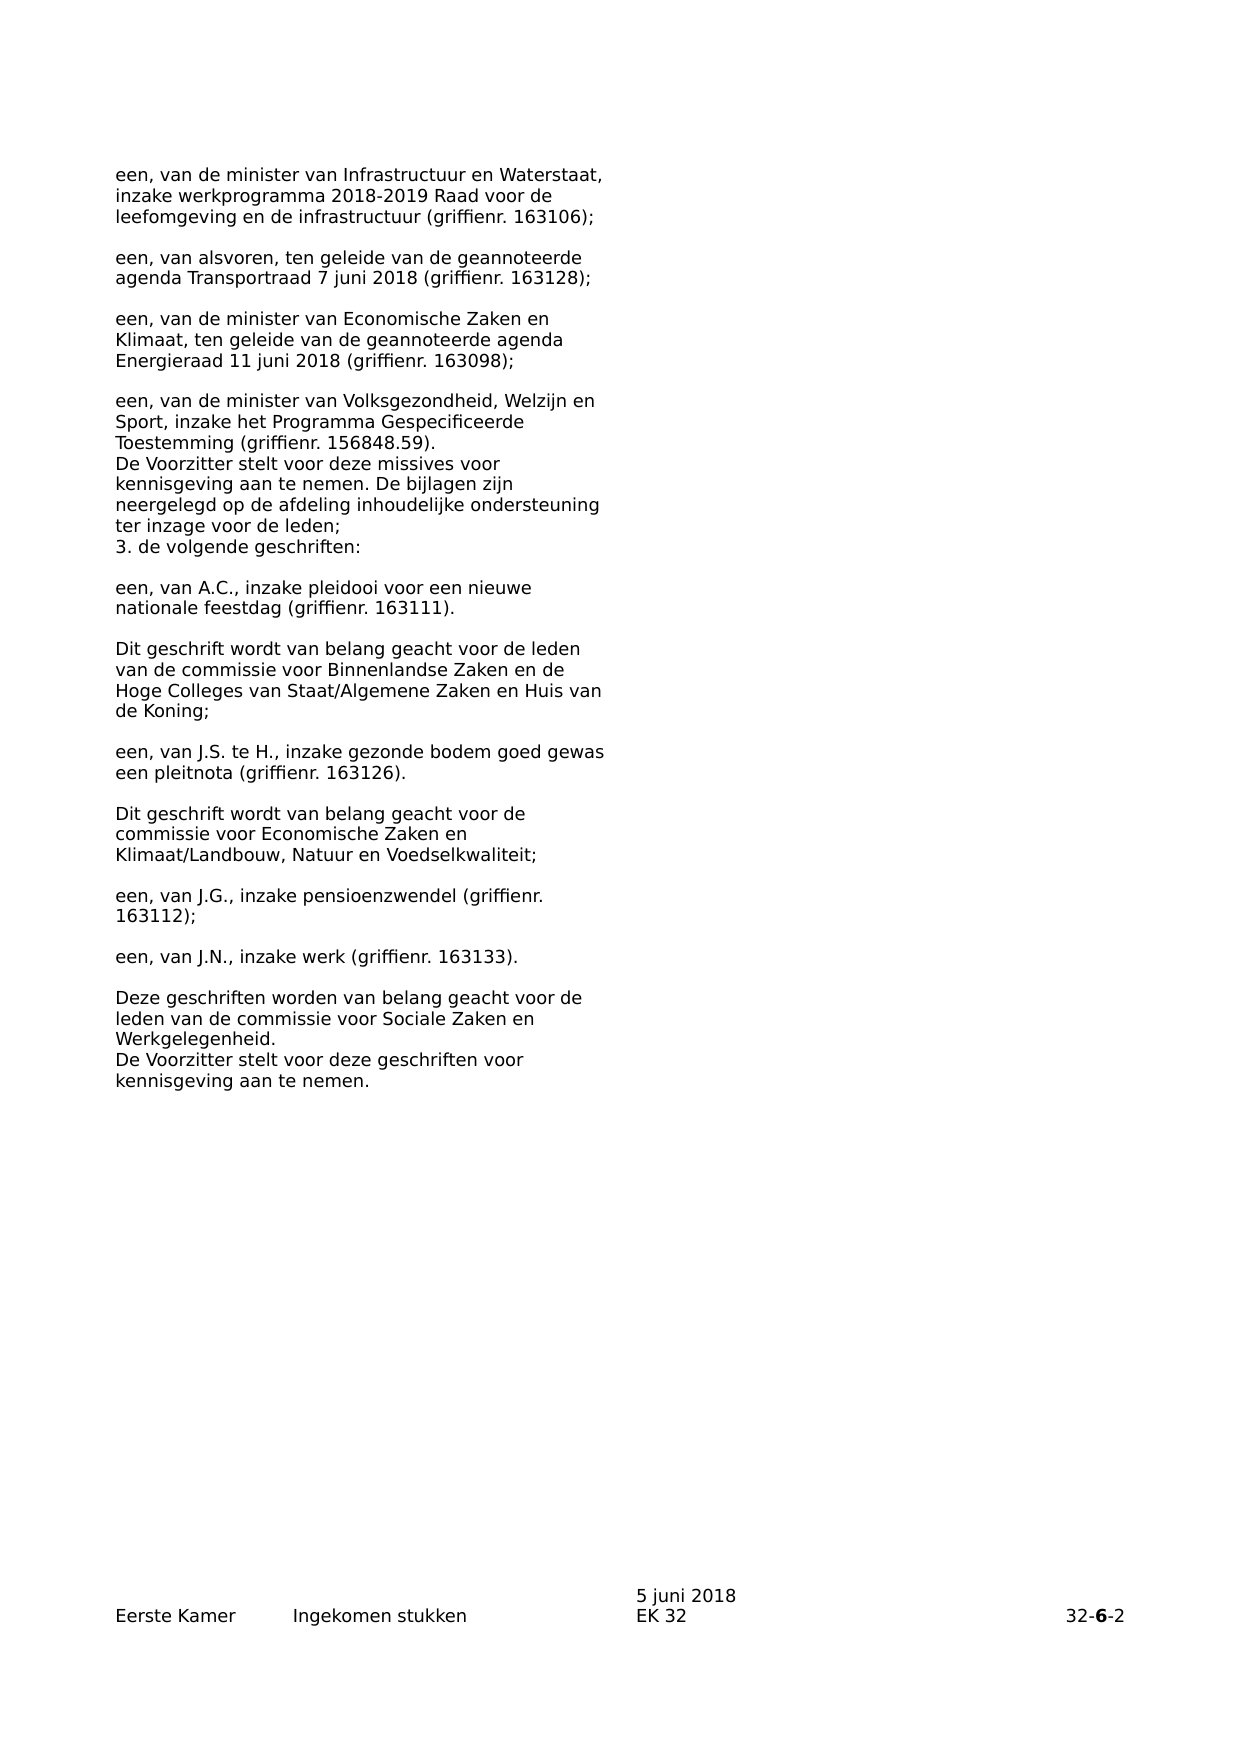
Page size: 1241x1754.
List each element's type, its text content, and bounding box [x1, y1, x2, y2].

text 3. de volgende geschriften: [115, 537, 605, 557]
text De Voorzitter stelt voor deze geschriften voor kennisgeving aan te nemen. [115, 1050, 605, 1092]
text De Voorzitter stelt voor deze missives voor kennisgeving aan te nemen. De bijlagen zijn neergelegd op de afdeling inhoudelijke ondersteuning ter inzage voor de leden; [115, 453, 605, 537]
text een, van de minister van Economische Zaken en Klimaat, ten geleide van de geannoteerde agenda Energieraad 11 juni 2018 (griffienr. 163098); [115, 309, 605, 371]
text een, van de minister van Infrastructuur en Waterstaat, inzake werkprogramma 2018-2019 Raad voor de leefomgeving en de infrastructuur (griffienr. 163106); [115, 165, 605, 227]
text een, van J.G., inzake pensioenzwendel (griffienr. 163112); [115, 886, 605, 927]
text Deze geschriften worden van belang geacht voor de leden van de commissie voor Sociale Zaken en Werkgelegenheid. [115, 988, 605, 1050]
text een, van J.S. te H., inzake gezonde bodem goed gewas een pleitnota (griffienr. 163126). [115, 742, 605, 783]
text Dit geschrift wordt van belang geacht voor de leden van de commissie voor Binnenlandse Zaken en de Hoge Colleges van Staat/Algemene Zaken en Huis van de Koning; [115, 639, 605, 722]
text een, van J.N., inzake werk (griffienr. 163133). [115, 947, 605, 968]
text een, van A.C., inzake pleidooi voor een nieuwe nationale feestdag (griffienr. 163111). [115, 577, 605, 619]
text een, van alsvoren, ten geleide van de geannoteerde agenda Transportraad 7 juni 2018 (griffienr. 163128); [115, 247, 605, 289]
text Dit geschrift wordt van belang geacht voor de commissie voor Economische Zaken en Klimaat/Landbouw, Natuur en Voedselkwaliteit; [115, 803, 605, 866]
text een, van de minister van Volksgezondheid, Welzijn en Sport, inzake het Programma Gespecificeerde Toestemming (griffienr. 156848.59). [115, 391, 605, 453]
